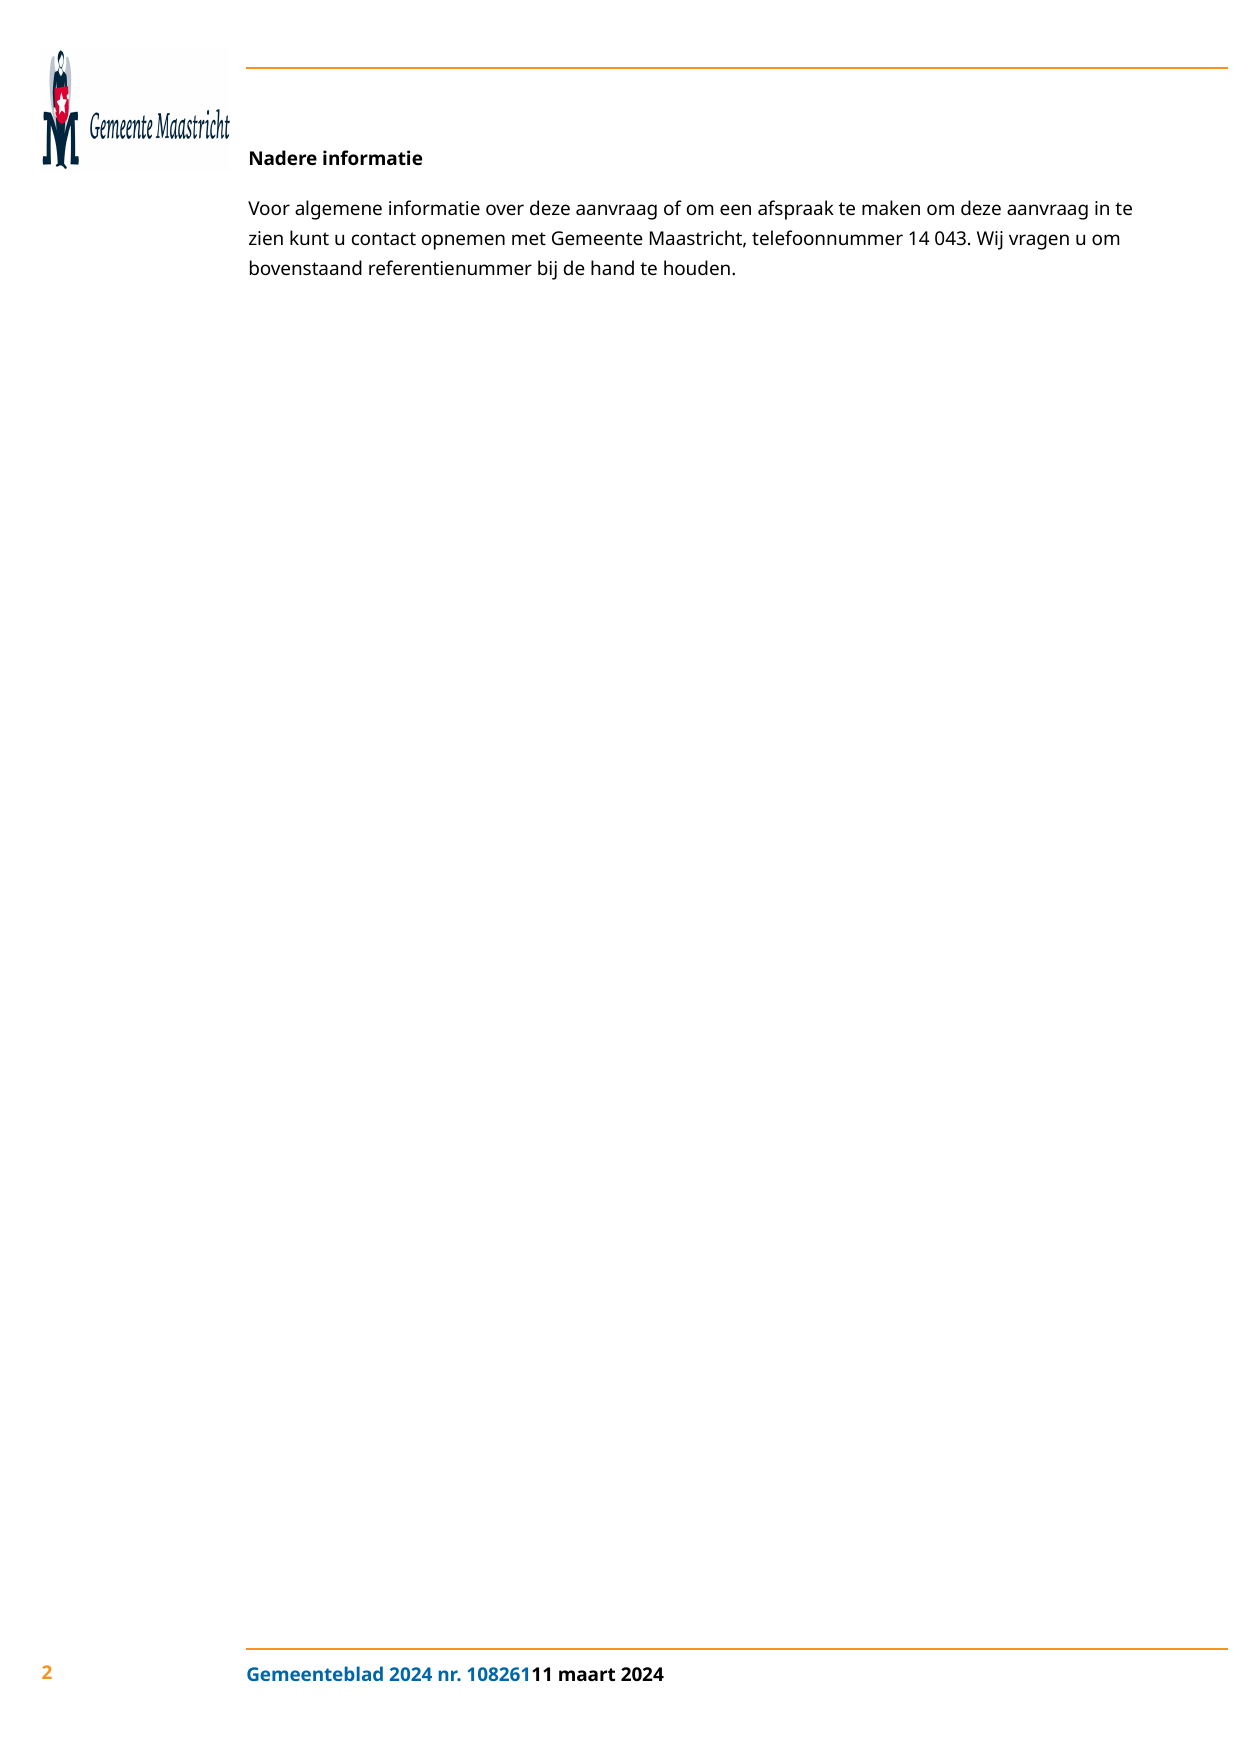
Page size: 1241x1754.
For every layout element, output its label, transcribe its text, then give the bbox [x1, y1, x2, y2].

text Voor algemene informatie over deze aanvraag of om een afspraak te maken om deze aanvraag in te zien kunt u contact opnemen met Gemeente Maastricht, telefoonnummer 14 043. Wij vragen u om bovenstaand referentienummer bij de hand te houden. [248, 196, 1152, 281]
picture [41, 47, 231, 172]
text Nadere informatie [248, 145, 1152, 171]
